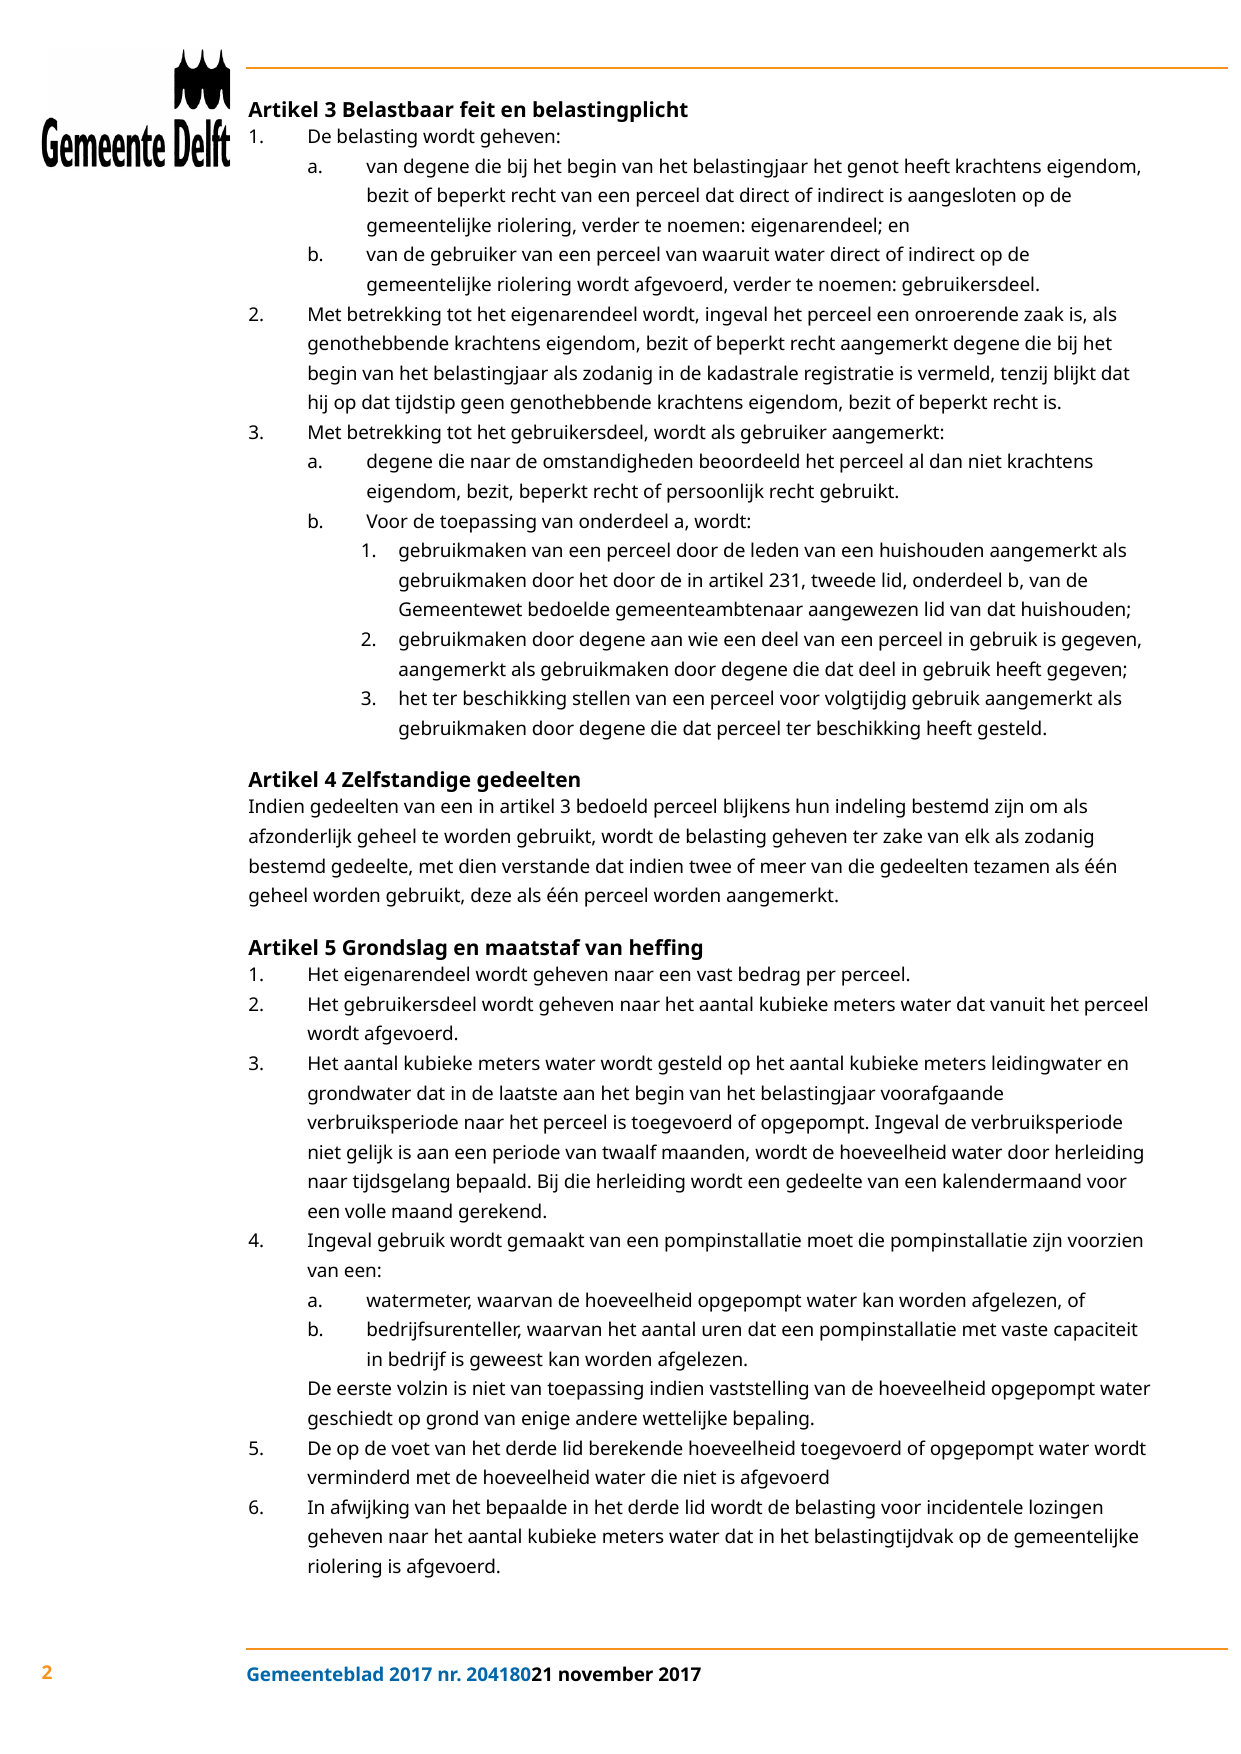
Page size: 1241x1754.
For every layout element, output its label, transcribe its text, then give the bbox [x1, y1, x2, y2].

list gebruikmaken door degene aan wie een deel van een perceel in gebruik is gegeven, aangemerkt als gebruikmaken door degene die dat deel in gebruik heeft gegeven; [361, 626, 1152, 681]
list Het gebruikersdeel wordt geheven naar het aantal kubieke meters water dat vanuit het perceel wordt afgevoerd. [248, 991, 1152, 1046]
list Met betrekking tot het gebruikersdeel, wordt als gebruiker aangemerkt: [248, 419, 1152, 445]
list Ingeval gebruik wordt gemaakt van een pompinstallatie moet die pompinstallatie zijn voorzien van een: [248, 1228, 1152, 1283]
list van degene die bij het begin van het belastingjaar het genot heeft krachtens eigendom, bezit of beperkt recht van een perceel dat direct of indirect is aangesloten op de gemeentelijke riolering, verder te noemen: eigenarendeel; en [307, 153, 1152, 238]
text Indien gedeelten van een in artikel 3 bedoeld perceel blijkens hun indeling bestemd zijn om als afzonderlijk geheel te worden gebruikt, wordt de belasting geheven ter zake van elk als zodanig bestemd gedeelte, met dien verstande dat indien twee of meer van die gedeelten tezamen als één geheel worden gebruikt, deze als één perceel worden aangemerkt. [248, 794, 1152, 908]
list Het eigenarendeel wordt geheven naar een vast bedrag per perceel. [248, 961, 1152, 987]
list gebruikmaken van een perceel door de leden van een huishouden aangemerkt als gebruikmaken door het door de in artikel 231, tweede lid, onderdeel b, van de Gemeentewet bedoelde gemeenteambtenaar aangewezen lid van dat huishouden; [361, 537, 1152, 622]
text Artikel 5 Grondslag en maatstaf van heffing [248, 933, 1152, 961]
list het ter beschikking stellen van een perceel voor volgtijdig gebruik aangemerkt als gebruikmaken door degene die dat perceel ter beschikking heeft gesteld. [361, 685, 1152, 741]
list bedrijfsurenteller, waarvan het aantal uren dat een pompinstallatie met vaste capaciteit in bedrijf is geweest kan worden afgelezen. [307, 1316, 1152, 1372]
list Het aantal kubieke meters water wordt gesteld op het aantal kubieke meters leidingwater en grondwater dat in de laatste aan het begin van het belastingjaar voorafgaande verbruiksperiode naar het perceel is toegevoerd of opgepompt. Ingeval de verbruiksperiode niet gelijk is aan een periode van twaalf maanden, wordt de hoeveelheid water door herleiding naar tijdsgelang bepaald. Bij die herleiding wordt een gedeelte van een kalendermaand voor een volle maand gerekend. [248, 1050, 1152, 1224]
list van de gebruiker van een perceel van waaruit water direct of indirect op de gemeentelijke riolering wordt afgevoerd, verder te noemen: gebruikersdeel. [307, 242, 1152, 297]
list degene die naar de omstandigheden beoordeeld het perceel al dan niet krachtens eigendom, bezit, beperkt recht of persoonlijk recht gebruikt. [307, 449, 1152, 504]
list watermeter, waarvan de hoeveelheid opgepompt water kan worden afgelezen, of [307, 1287, 1152, 1312]
list De belasting wordt geheven: [248, 123, 1152, 149]
list Met betrekking tot het eigenarendeel wordt, ingeval het perceel een onroerende zaak is, als genothebbende krachtens eigendom, bezit of beperkt recht aangemerkt degene die bij het begin van het belastingjaar als zodanig in de kadastrale registratie is vermeld, tenzij blijkt dat hij op dat tijdstip geen genothebbende krachtens eigendom, bezit of beperkt recht is. [248, 301, 1152, 415]
list De eerste volzin is niet van toepassing indien vaststelling van de hoeveelheid opgepompt water geschiedt op grond van enige andere wettelijke bepaling. [248, 1376, 1152, 1431]
picture [41, 47, 231, 172]
list Voor de toepassing van onderdeel a, wordt: [307, 508, 1152, 533]
text Artikel 3 Belastbaar feit en belastingplicht [248, 95, 1152, 123]
list De op de voet van het derde lid berekende hoeveelheid toegevoerd of opgepompt water wordt verminderd met de hoeveelheid water die niet is afgevoerd [248, 1435, 1152, 1490]
list In afwijking van het bepaalde in het derde lid wordt de belasting voor incidentele lozingen geheven naar het aantal kubieke meters water dat in het belastingtijdvak op de gemeentelijke riolering is afgevoerd. [248, 1494, 1152, 1579]
text Artikel 4 Zelfstandige gedeelten [248, 765, 1152, 794]
